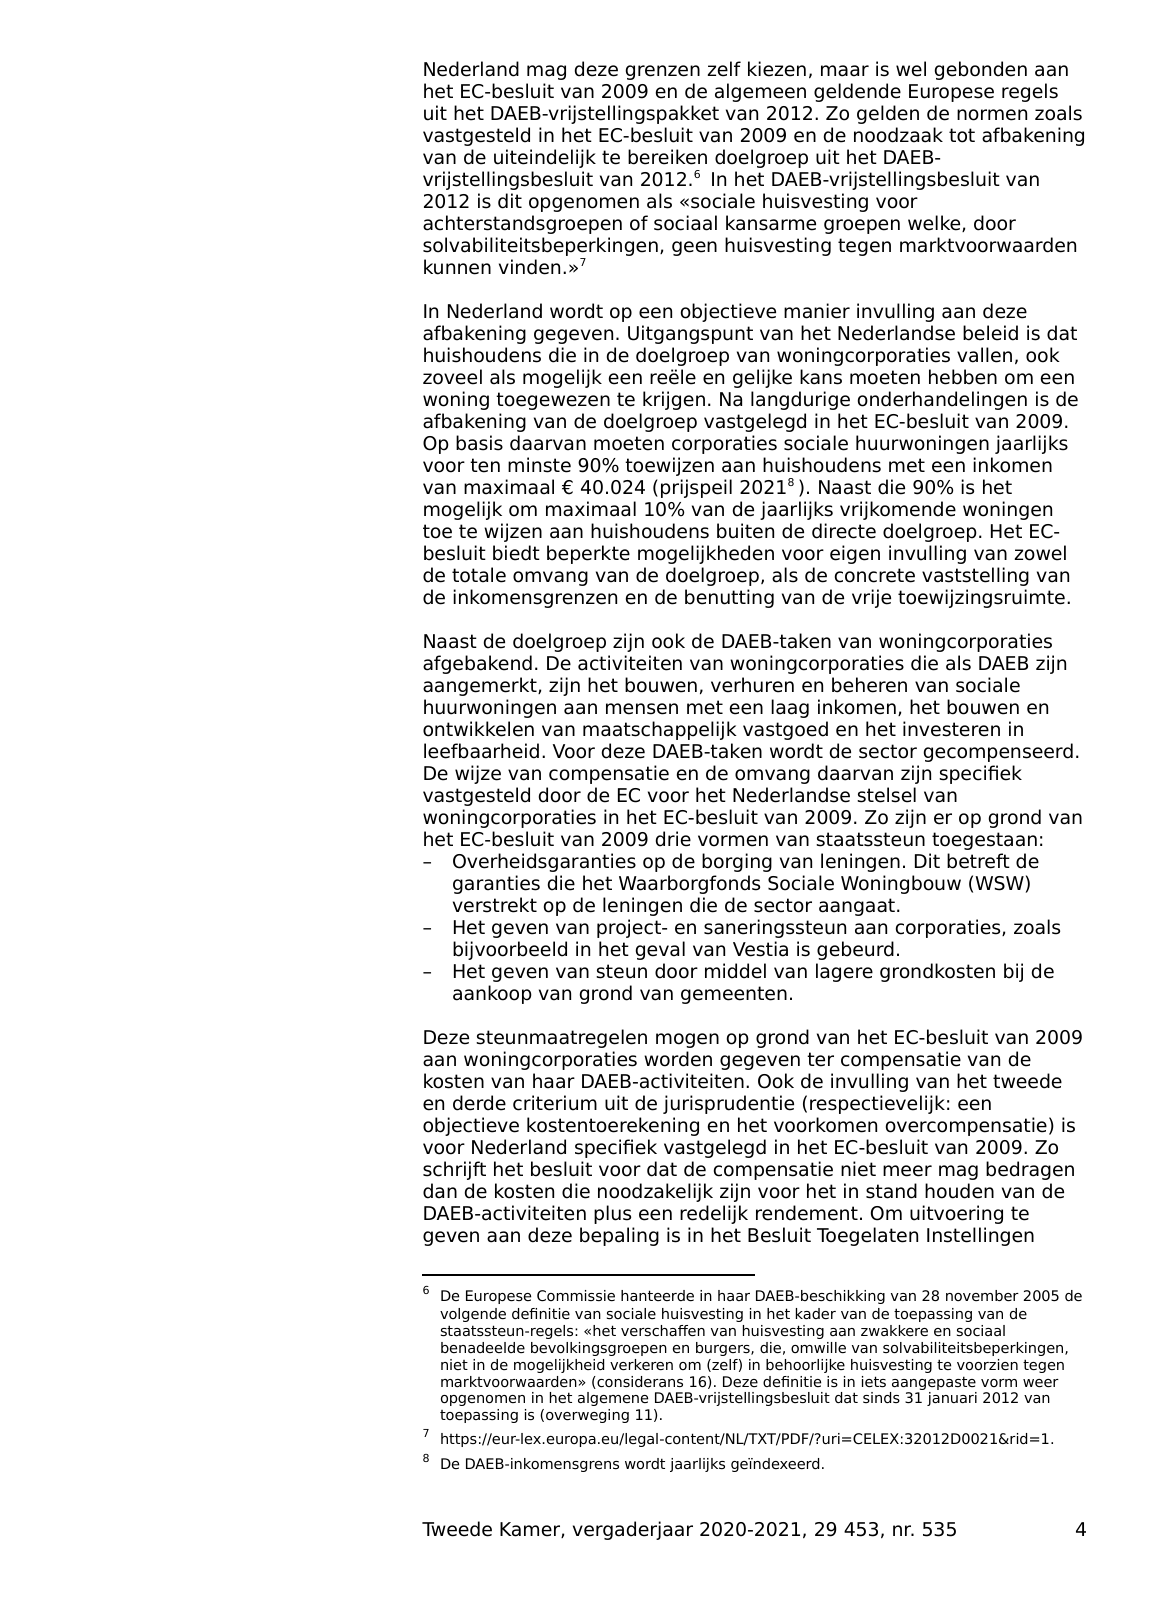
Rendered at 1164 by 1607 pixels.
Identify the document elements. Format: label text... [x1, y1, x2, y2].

text In Nederland wordt op een objectieve manier invulling aan deze afbakening gegeven. Uitgangspunt van het Nederlandse beleid is dat huishoudens die in de doelgroep van woningcorporaties vallen, ook zoveel als mogelijk een reële en gelijke kans moeten hebben om een woning toegewezen te krijgen. Na langdurige onderhandelingen is de afbakening van de doelgroep vastgelegd in het EC-besluit van 2009. Op basis daarvan moeten corporaties sociale huurwoningen jaarlijks voor ten minste 90% toewijzen aan huishoudens met een inkomen van maximaal € 40.024 (prijspeil 2021). Naast die 90% is het mogelijk om maximaal 10% van de jaarlijks vrijkomende woningen toe te wijzen aan huishoudens buiten de directe doelgroep. Het EC-besluit biedt beperkte mogelijkheden voor eigen invulling van zowel de totale omvang van de doelgroep, als de concrete vaststelling van de inkomensgrenzen en de benutting van de vrije toewijzingsruimte. [422, 301, 1087, 609]
text Deze steunmaatregelen mogen op grond van het EC-besluit van 2009 aan woningcorporaties worden gegeven ter compensatie van de kosten van haar DAEB-activiteiten. Ook de invulling van het tweede en derde criterium uit de jurisprudentie (respectievelijk: een objectieve kostentoerekening en het voorkomen overcompensatie) is voor Nederland specifiek vastgelegd in het EC-besluit van 2009. Zo schrijft het besluit voor dat de compensatie niet meer mag bedragen dan de kosten die noodzakelijk zijn voor het in stand houden van de DAEB-activiteiten plus een redelijk rendement. Om uitvoering te geven aan deze bepaling is in het Besluit Toegelaten Instellingen [422, 1027, 1087, 1247]
text – Het geven van steun door middel van lagere grondkosten bij de aankoop van grond van gemeenten. [422, 961, 1087, 1004]
text De Europese Commissie hanteerde in haar DAEB-beschikking van 28 november 2005 de volgende definitie van sociale huisvesting in het kader van de toepassing van de staatssteun-regels: «het verschaffen van huisvesting aan zwakkere en sociaal benadeelde bevolkingsgroepen en burgers, die, omwille van solvabiliteitsbeperkingen, niet in de mogelijkheid verkeren om (zelf) in behoorlijke huisvesting te voorzien tegen marktvoorwaarden» (considerans 16). Deze definitie is in iets aangepaste vorm weer opgenomen in het algemene DAEB-vrijstellingsbesluit dat sinds 31 januari 2012 van toepassing is (overweging 11). [422, 1284, 1087, 1424]
text – Overheidsgaranties op de borging van leningen. Dit betreft de garanties die het Waarborgfonds Sociale Woningbouw (WSW) verstrekt op de leningen die de sector aangaat. [422, 851, 1087, 917]
text https://eur-lex.europa.eu/legal-content/NL/TXT/PDF/?uri=CELEX:32012D0021&rid=1. [422, 1427, 1087, 1449]
text De DAEB-inkomensgrens wordt jaarlijks geïndexeerd. [422, 1452, 1087, 1474]
text Nederland mag deze grenzen zelf kiezen, maar is wel gebonden aan het EC-besluit van 2009 en de algemeen geldende Europese regels uit het DAEB-vrijstellingspakket van 2012. Zo gelden de normen zoals vastgesteld in het EC-besluit van 2009 en de noodzaak tot afbakening van de uiteindelijk te bereiken doelgroep uit het DAEB-vrijstellingsbesluit van 2012. In het DAEB-vrijstellingsbesluit van 2012 is dit opgenomen als «sociale huisvesting voor achterstandsgroepen of sociaal kansarme groepen welke, door solvabiliteitsbeperkingen, geen huisvesting tegen marktvoorwaarden kunnen vinden.» [422, 59, 1087, 279]
text Naast de doelgroep zijn ook de DAEB-taken van woningcorporaties afgebakend. De activiteiten van woningcorporaties die als DAEB zijn aangemerkt, zijn het bouwen, verhuren en beheren van sociale huurwoningen aan mensen met een laag inkomen, het bouwen en ontwikkelen van maatschappelijk vastgoed en het investeren in leefbaarheid. Voor deze DAEB-taken wordt de sector gecompenseerd. De wijze van compensatie en de omvang daarvan zijn specifiek vastgesteld door de EC voor het Nederlandse stelsel van woningcorporaties in het EC-besluit van 2009. Zo zijn er op grond van het EC-besluit van 2009 drie vormen van staatssteun toegestaan: [422, 631, 1087, 851]
text – Het geven van project- en saneringssteun aan corporaties, zoals bijvoorbeeld in het geval van Vestia is gebeurd. [422, 917, 1087, 961]
